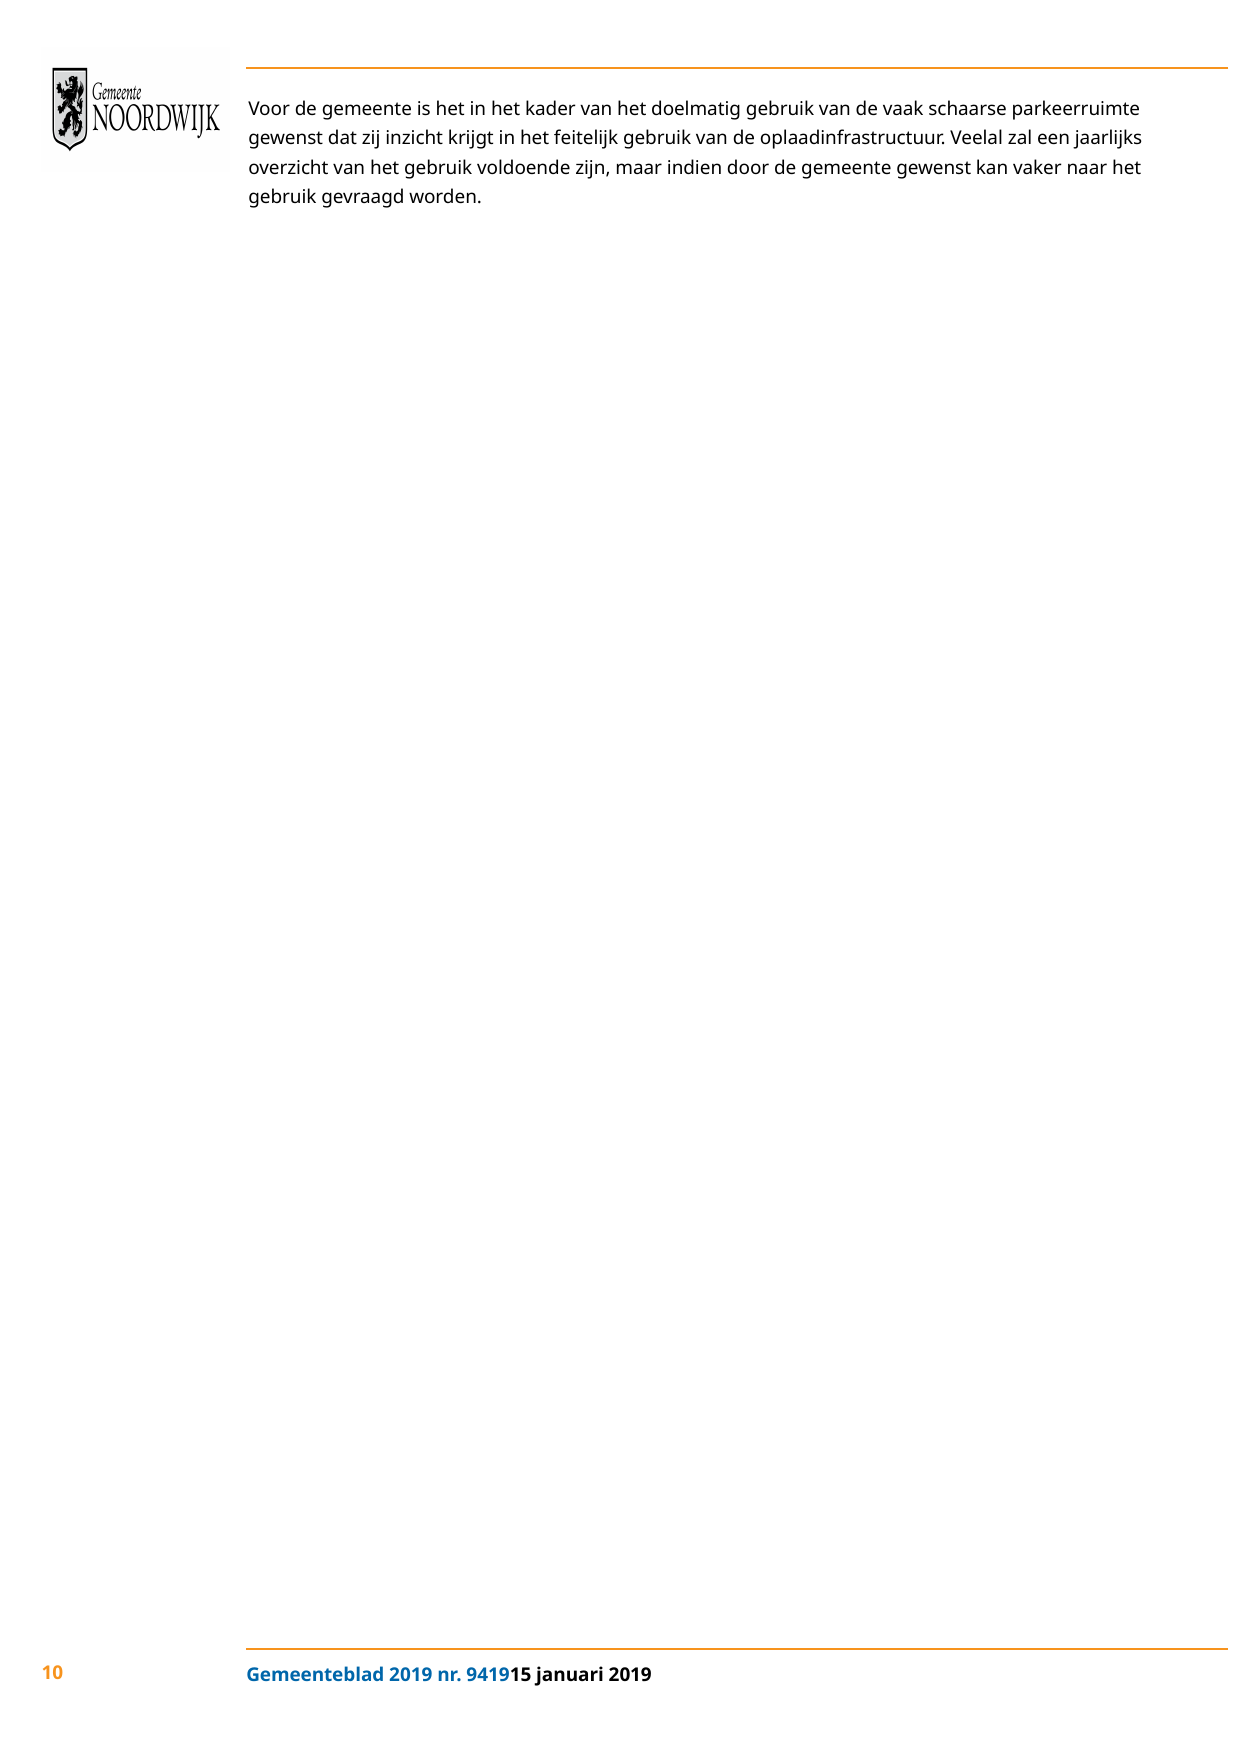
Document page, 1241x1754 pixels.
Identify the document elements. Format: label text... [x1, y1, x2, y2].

text Voor de gemeente is het in het kader van het doelmatig gebruik van de vaak schaarse parkeerruimte gewenst dat zij inzicht krijgt in het feitelijk gebruik van de oplaadinfrastructuur. Veelal zal een jaarlijks overzicht van het gebruik voldoende zijn, maar indien door de gemeente gewenst kan vaker naar het gebruik gevraagd worden. [248, 95, 1152, 209]
picture [41, 47, 231, 172]
